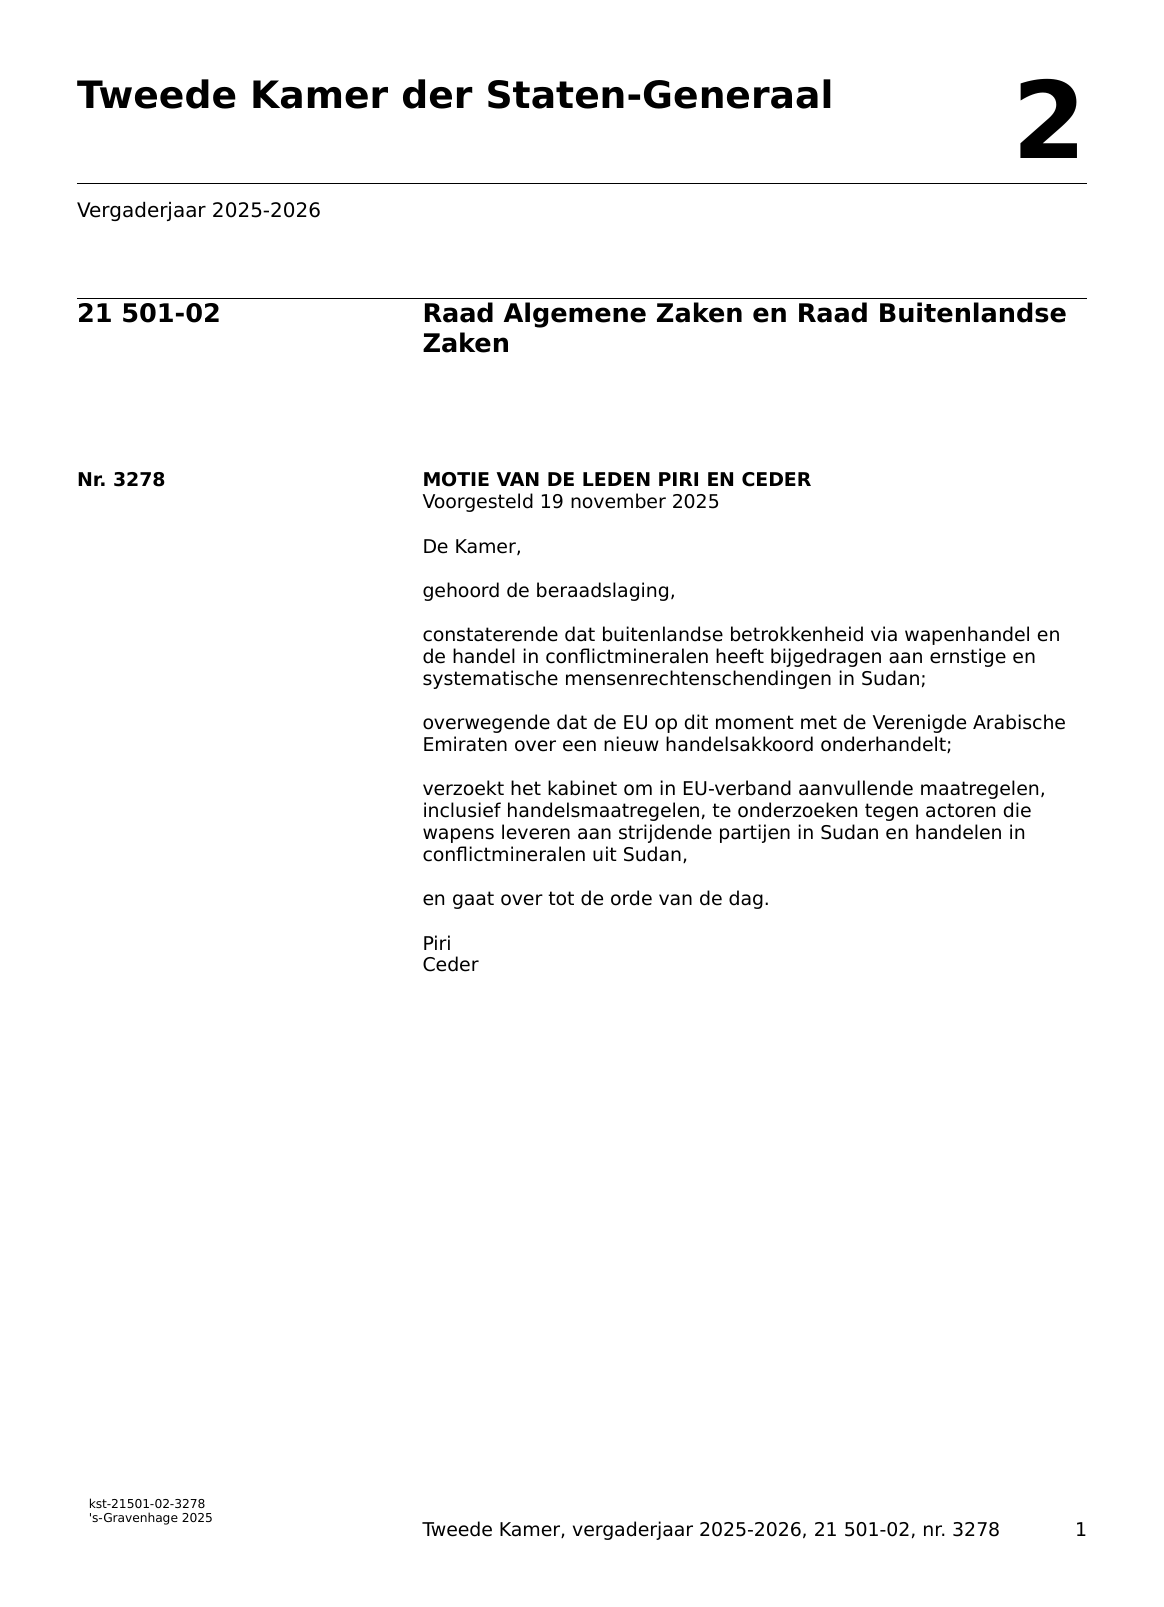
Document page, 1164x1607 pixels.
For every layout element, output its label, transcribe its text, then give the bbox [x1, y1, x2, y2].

table_header Tweede Kamer der Staten-Generaal [77, 59, 886, 183]
text verzoekt het kabinet om in EU-verband aanvullende maatregelen, inclusief handelsmaatregelen, te onderzoeken tegen actoren die wapens leveren aan strijdende partijen in Sudan en handelen in conflictmineralen uit Sudan, [422, 778, 1087, 866]
subtitle Nr. 3278 MOTIE VAN DE LEDEN PIRI EN CEDER [77, 469, 1087, 491]
subtitle 21 501-02 Raad Algemene Zaken en Raad Buitenlandse Zaken [77, 299, 1087, 358]
text en gaat over tot de orde van de dag. [422, 888, 1087, 910]
text kst-21501-02-3278 [88, 1497, 323, 1511]
text constaterende dat buitenlandse betrokkenheid via wapenhandel en de handel in conflictmineralen heeft bijgedragen aan ernstige en systematische mensenrechtenschendingen in Sudan; [422, 624, 1087, 690]
text gehoord de beraadslaging, [422, 580, 1087, 602]
text overwegende dat de EU op dit moment met de Verenigde Arabische Emiraten over een nieuw handelsakkoord onderhandelt; [422, 712, 1087, 756]
text Piri [422, 932, 1087, 954]
text Ceder [422, 954, 1087, 976]
text Voorgesteld 19 november 2025 [422, 491, 1087, 513]
text 's-Gravenhage 2025 [88, 1511, 323, 1525]
table_header 2 [886, 59, 1087, 183]
table_cell Vergaderjaar 2025-2026 [77, 184, 1087, 298]
text De Kamer, [422, 536, 1087, 557]
